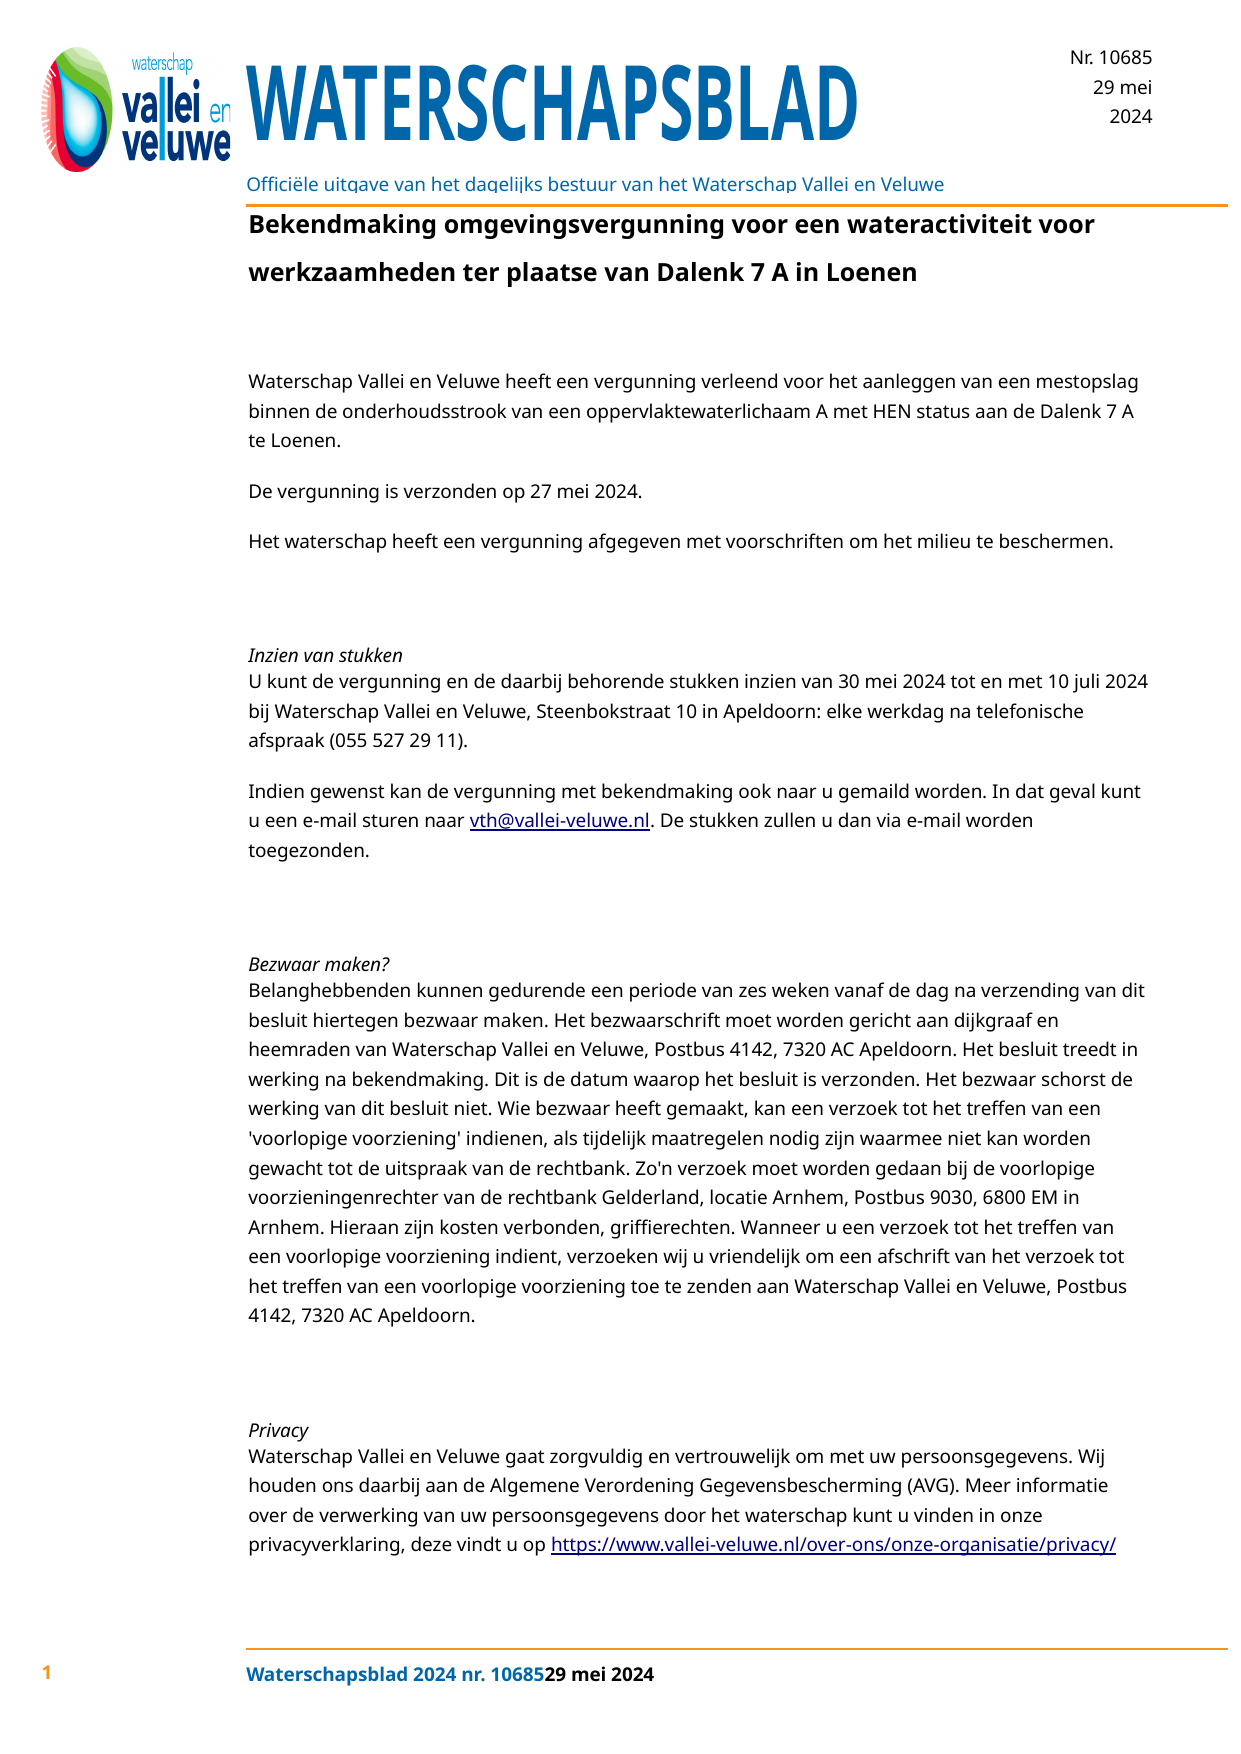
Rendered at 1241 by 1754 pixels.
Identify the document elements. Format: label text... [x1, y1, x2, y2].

text Privacy [248, 1417, 1152, 1443]
text Bekendmaking omgevingsvergunning voor een wateractiviteit voor werkzaamheden ter plaatse van Dalenk 7 A in Loenen [248, 207, 1152, 288]
text De vergunning is verzonden op 27 mei 2024. [248, 478, 1152, 504]
text Inzien van stukken [248, 643, 1152, 668]
text Belanghebbenden kunnen gedurende een periode van zes weken vanaf de dag na verzending van dit besluit hiertegen bezwaar maken. Het bezwaarschrift moet worden gericht aan dijkgraaf en heemraden van Waterschap Vallei en Veluwe, Postbus 4142, 7320 AC Apeldoorn. Het besluit treedt in werking na bekendmaking. Dit is de datum waarop het besluit is verzonden. Het bezwaar schorst de werking van dit besluit niet. Wie bezwaar heeft gemaakt, kan een verzoek tot het treffen van een 'voorlopige voorziening' indienen, als tijdelijk maatregelen nodig zijn waarmee niet kan worden gewacht tot de uitspraak van de rechtbank. Zo'n verzoek moet worden gedaan bij de voorlopige voorzieningenrechter van de rechtbank Gelderland, locatie Arnhem, Postbus 9030, 6800 EM in Arnhem. Hieraan zijn kosten verbonden, griffierechten. Wanneer u een verzoek tot het treffen van een voorlopige voorziening indient, verzoeken wij u vriendelijk om een afschrift van het verzoek tot het treffen van een voorlopige voorziening toe te zenden aan Waterschap Vallei en Veluwe, Postbus 4142, 7320 AC Apeldoorn. [248, 977, 1152, 1328]
text Bezwaar maken? [248, 952, 1152, 977]
picture [41, 47, 231, 172]
text Indien gewenst kan de vergunning met bekendmaking ook naar u gemaild worden. In dat geval kunt u een e-mail sturen naar vth@vallei-veluwe.nl. De stukken zullen u dan via e-mail worden toegezonden. [248, 778, 1152, 863]
text Het waterschap heeft een vergunning afgegeven met voorschriften om het milieu te beschermen. [248, 528, 1152, 554]
text U kunt de vergunning en de daarbij behorende stukken inzien van 30 mei 2024 tot en met 10 juli 2024 bij Waterschap Vallei en Veluwe, Steenbokstraat 10 in Apeldoorn: elke werkdag na telefonische afspraak (055 527 29 11). [248, 668, 1152, 753]
text Waterschap Vallei en Veluwe gaat zorgvuldig en vertrouwelijk om met uw persoonsgegevens. Wij houden ons daarbij aan de Algemene Verordening Gegevensbescherming (AVG). Meer informatie over de verwerking van uw persoonsgegevens door het waterschap kunt u vinden in onze privacyverklaring, deze vindt u op https://www.vallei-veluwe.nl/over-ons/onze-organisatie/privacy/ [248, 1443, 1152, 1557]
text Waterschap Vallei en Veluwe heeft een vergunning verleend voor het aanleggen van een mestopslag binnen de onderhoudsstrook van een oppervlaktewaterlichaam A met HEN status aan de Dalenk 7 A te Loenen. [248, 368, 1152, 453]
